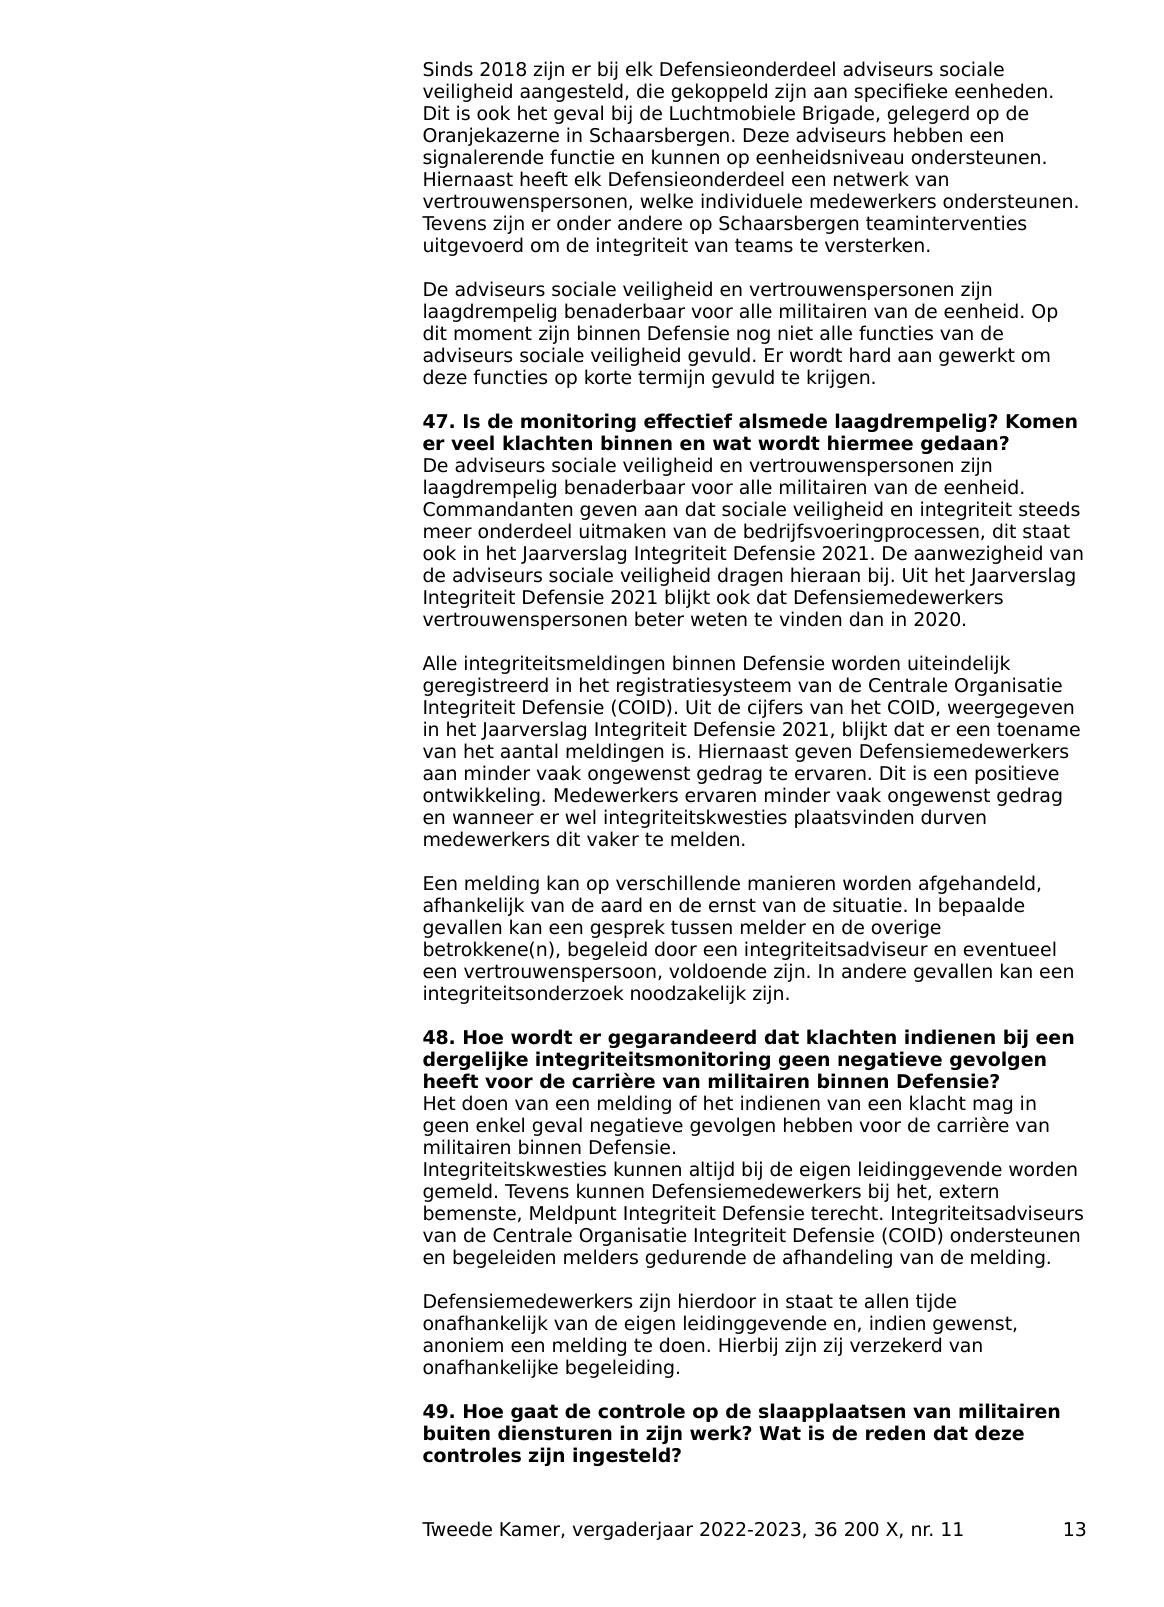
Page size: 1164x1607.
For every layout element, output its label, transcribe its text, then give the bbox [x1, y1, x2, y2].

text De adviseurs sociale veiligheid en vertrouwenspersonen zijn laagdrempelig benaderbaar voor alle militairen van de eenheid. Op dit moment zijn binnen Defensie nog niet alle functies van de adviseurs sociale veiligheid gevuld. Er wordt hard aan gewerkt om deze functies op korte termijn gevuld te krijgen. [422, 279, 1087, 389]
text De adviseurs sociale veiligheid en vertrouwenspersonen zijn laagdrempelig benaderbaar voor alle militairen van de eenheid. Commandanten geven aan dat sociale veiligheid en integriteit steeds meer onderdeel uitmaken van de bedrijfsvoeringprocessen, dit staat ook in het Jaarverslag Integriteit Defensie 2021. De aanwezigheid van de adviseurs sociale veiligheid dragen hieraan bij. Uit het Jaarverslag Integriteit Defensie 2021 blijkt ook dat Defensiemedewerkers vertrouwenspersonen beter weten te vinden dan in 2020. [422, 455, 1087, 631]
text 48. Hoe wordt er gegarandeerd dat klachten indienen bij een dergelijke integriteitsmonitoring geen negatieve gevolgen heeft voor de carrière van militairen binnen Defensie? [422, 1027, 1087, 1093]
text 47. Is de monitoring effectief alsmede laagdrempelig? Komen er veel klachten binnen en wat wordt hiermee gedaan? [422, 411, 1087, 455]
text Sinds 2018 zijn er bij elk Defensieonderdeel adviseurs sociale veiligheid aangesteld, die gekoppeld zijn aan specifieke eenheden. Dit is ook het geval bij de Luchtmobiele Brigade, gelegerd op de Oranjekazerne in Schaarsbergen. Deze adviseurs hebben een signalerende functie en kunnen op eenheidsniveau ondersteunen. Hiernaast heeft elk Defensieonderdeel een netwerk van vertrouwenspersonen, welke individuele medewerkers ondersteunen. Tevens zijn er onder andere op Schaarsbergen teaminterventies uitgevoerd om de integriteit van teams te versterken. [422, 59, 1087, 257]
text Een melding kan op verschillende manieren worden afgehandeld, afhankelijk van de aard en de ernst van de situatie. In bepaalde gevallen kan een gesprek tussen melder en de overige betrokkene(n), begeleid door een integriteitsadviseur en eventueel een vertrouwenspersoon, voldoende zijn. In andere gevallen kan een integriteitsonderzoek noodzakelijk zijn. [422, 873, 1087, 1005]
text Alle integriteitsmeldingen binnen Defensie worden uiteindelijk geregistreerd in het registratiesysteem van de Centrale Organisatie Integriteit Defensie (COID). Uit de cijfers van het COID, weergegeven in het Jaarverslag Integriteit Defensie 2021, blijkt dat er een toename van het aantal meldingen is. Hiernaast geven Defensiemedewerkers aan minder vaak ongewenst gedrag te ervaren. Dit is een positieve ontwikkeling. Medewerkers ervaren minder vaak ongewenst gedrag en wanneer er wel integriteitskwesties plaatsvinden durven medewerkers dit vaker te melden. [422, 653, 1087, 851]
text Integriteitskwesties kunnen altijd bij de eigen leidinggevende worden gemeld. Tevens kunnen Defensiemedewerkers bij het, extern bemenste, Meldpunt Integriteit Defensie terecht. Integriteitsadviseurs van de Centrale Organisatie Integriteit Defensie (COID) ondersteunen en begeleiden melders gedurende de afhandeling van de melding. [422, 1159, 1087, 1269]
text 49. Hoe gaat de controle op de slaapplaatsen van militairen buiten diensturen in zijn werk? Wat is de reden dat deze controles zijn ingesteld? [422, 1401, 1087, 1467]
text Defensiemedewerkers zijn hierdoor in staat te allen tijde onafhankelijk van de eigen leidinggevende en, indien gewenst, anoniem een melding te doen. Hierbij zijn zij verzekerd van onafhankelijke begeleiding. [422, 1291, 1087, 1379]
text Het doen van een melding of het indienen van een klacht mag in geen enkel geval negatieve gevolgen hebben voor de carrière van militairen binnen Defensie. [422, 1093, 1087, 1159]
